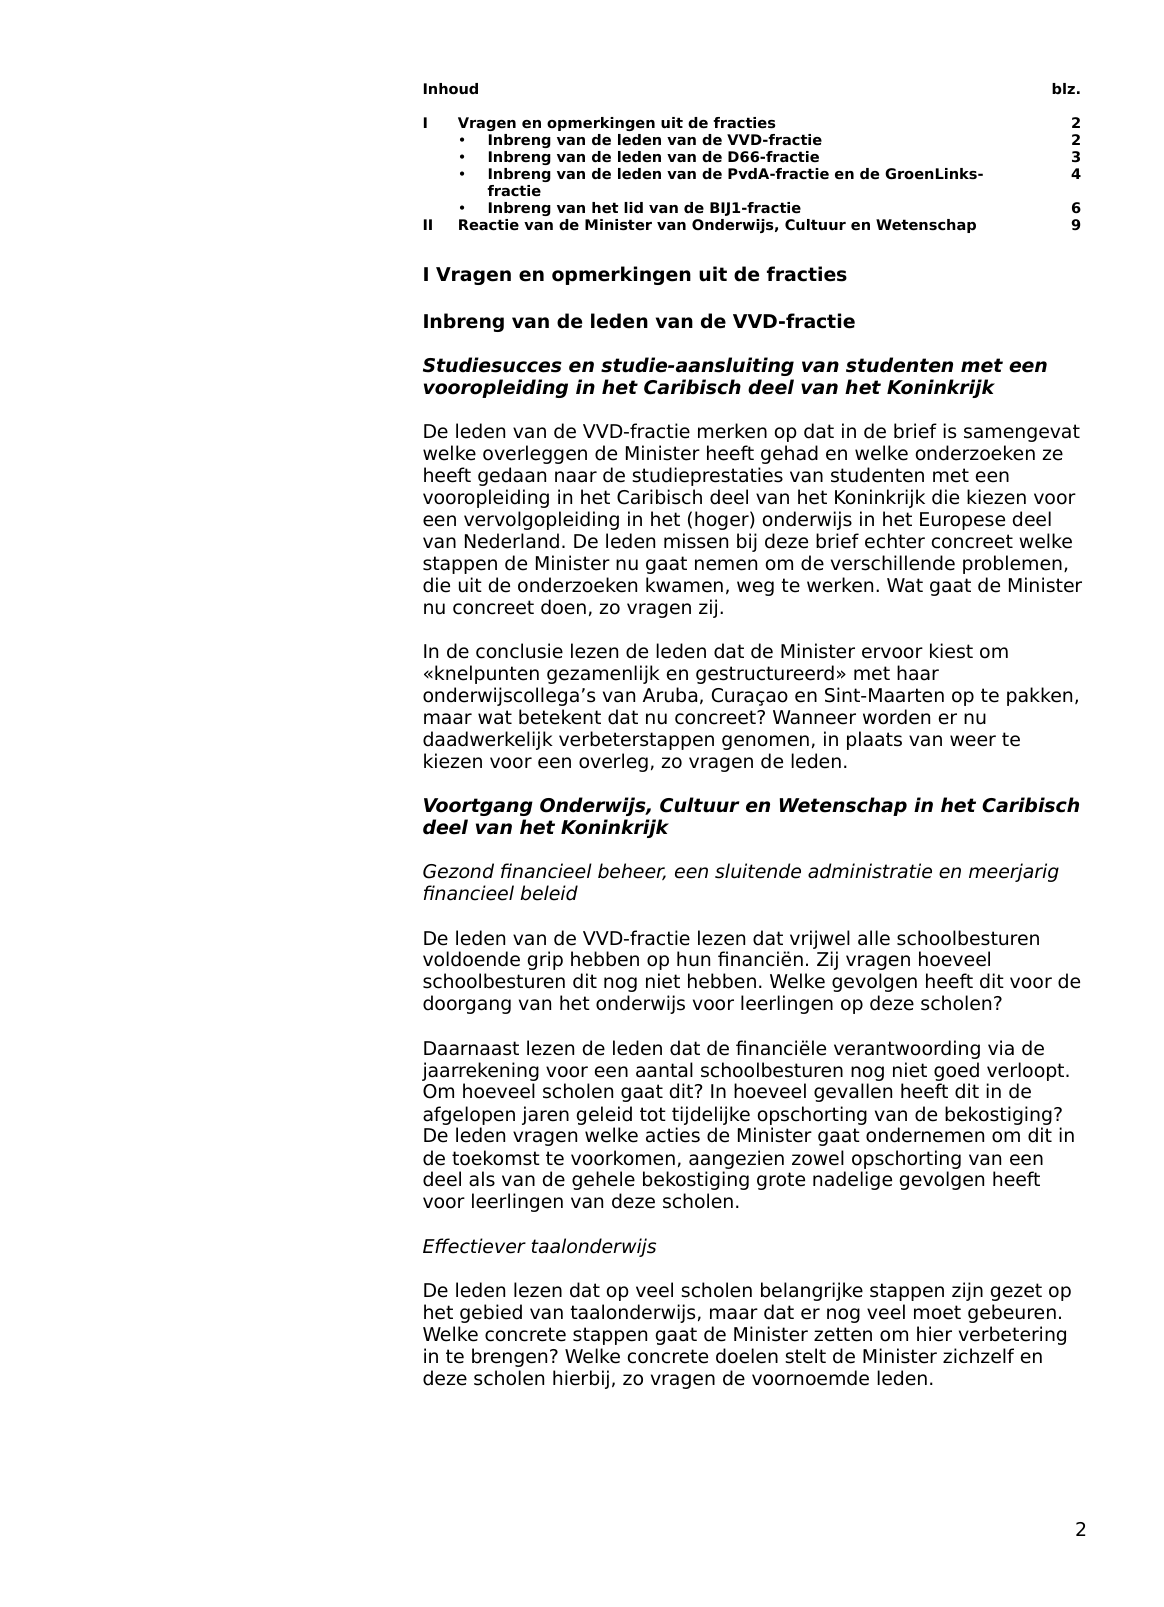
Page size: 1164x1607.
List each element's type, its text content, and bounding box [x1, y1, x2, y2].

table_cell 2 [1028, 115, 1087, 132]
table_cell Inbreng van de leden van de PvdA-fractie en de GroenLinks-fractie [481, 166, 1027, 200]
text De leden lezen dat op veel scholen belangrijke stappen zijn gezet op het gebied van taalonderwijs, maar dat er nog veel moet gebeuren. Welke concrete stappen gaat de Minister zetten om hier verbetering in te brengen? Welke concrete doelen stelt de Minister zichzelf en deze scholen hierbij, zo vragen de voornoemde leden. [422, 1280, 1087, 1389]
table_cell Inbreng van het lid van de BIJ1-fractie [481, 200, 1027, 217]
table_cell 9 [1028, 217, 1087, 234]
table_cell [452, 98, 481, 115]
table_header blz. [1028, 81, 1087, 98]
table_cell [422, 149, 452, 166]
subtitle Voortgang Onderwijs, Cultuur en Wetenschap in het Caribisch deel van het Koninkrijk [422, 795, 1087, 839]
table_cell 4 [1028, 166, 1087, 200]
table_header Inhoud [422, 81, 1027, 98]
text Daarnaast lezen de leden dat de financiële verantwoording via de jaarrekening voor een aantal schoolbesturen nog niet goed verloopt. Om hoeveel scholen gaat dit? In hoeveel gevallen heeft dit in de afgelopen jaren geleid tot tijdelijke opschorting van de bekostiging? De leden vragen welke acties de Minister gaat ondernemen om dit in de toekomst te voorkomen, aangezien zowel opschorting van een deel als van de gehele bekostiging grote nadelige gevolgen heeft voor leerlingen van deze scholen. [422, 1037, 1087, 1213]
table_cell • [452, 200, 481, 217]
table_cell Inbreng van de leden van de D66-fractie [481, 149, 1027, 166]
subtitle I Vragen en opmerkingen uit de fracties [422, 264, 1087, 286]
table_cell 2 [1028, 132, 1087, 149]
subtitle Effectiever taalonderwijs [422, 1236, 1087, 1257]
table_cell [422, 166, 452, 200]
subtitle Gezond financieel beheer, een sluitende administratie en meerjarig financieel beleid [422, 861, 1087, 905]
text De leden van de VVD-fractie lezen dat vrijwel alle schoolbesturen voldoende grip hebben op hun financiën. Zij vragen hoeveel schoolbesturen dit nog niet hebben. Welke gevolgen heeft dit voor de doorgang van het onderwijs voor leerlingen op deze scholen? [422, 927, 1087, 1015]
table_cell [481, 98, 1027, 115]
text In de conclusie lezen de leden dat de Minister ervoor kiest om «knelpunten gezamenlijk en gestructureerd» met haar onderwijscollega’s van Aruba, Curaçao en Sint-Maarten op te pakken, maar wat betekent dat nu concreet? Wanneer worden er nu daadwerkelijk verbeterstappen genomen, in plaats van weer te kiezen voor een overleg, zo vragen de leden. [422, 641, 1087, 773]
table_cell 3 [1028, 149, 1087, 166]
table_cell [422, 132, 452, 149]
table_cell [1028, 98, 1087, 115]
table_cell 6 [1028, 200, 1087, 217]
table_cell Vragen en opmerkingen uit de fracties [452, 115, 1027, 132]
table_cell Reactie van de Minister van Onderwijs, Cultuur en Wetenschap [452, 217, 1027, 234]
subtitle Inbreng van de leden van de VVD-fractie [422, 311, 1087, 333]
text De leden van de VVD-fractie merken op dat in de brief is samengevat welke overleggen de Minister heeft gehad en welke onderzoeken ze heeft gedaan naar de studieprestaties van studenten met een vooropleiding in het Caribisch deel van het Koninkrijk die kiezen voor een vervolgopleiding in het (hoger) onderwijs in het Europese deel van Nederland. De leden missen bij deze brief echter concreet welke stappen de Minister nu gaat nemen om de verschillende problemen, die uit de onderzoeken kwamen, weg te werken. Wat gaat de Minister nu concreet doen, zo vragen zij. [422, 421, 1087, 619]
table_cell • [452, 166, 481, 200]
table_cell I [422, 115, 452, 132]
table_cell II [422, 217, 452, 234]
table_cell • [452, 149, 481, 166]
subtitle Studiesucces en studie-aansluiting van studenten met een vooropleiding in het Caribisch deel van het Koninkrijk [422, 355, 1087, 399]
table_cell Inbreng van de leden van de VVD-fractie [481, 132, 1027, 149]
table_cell [422, 98, 452, 115]
table_cell • [452, 132, 481, 149]
table_cell [422, 200, 452, 217]
